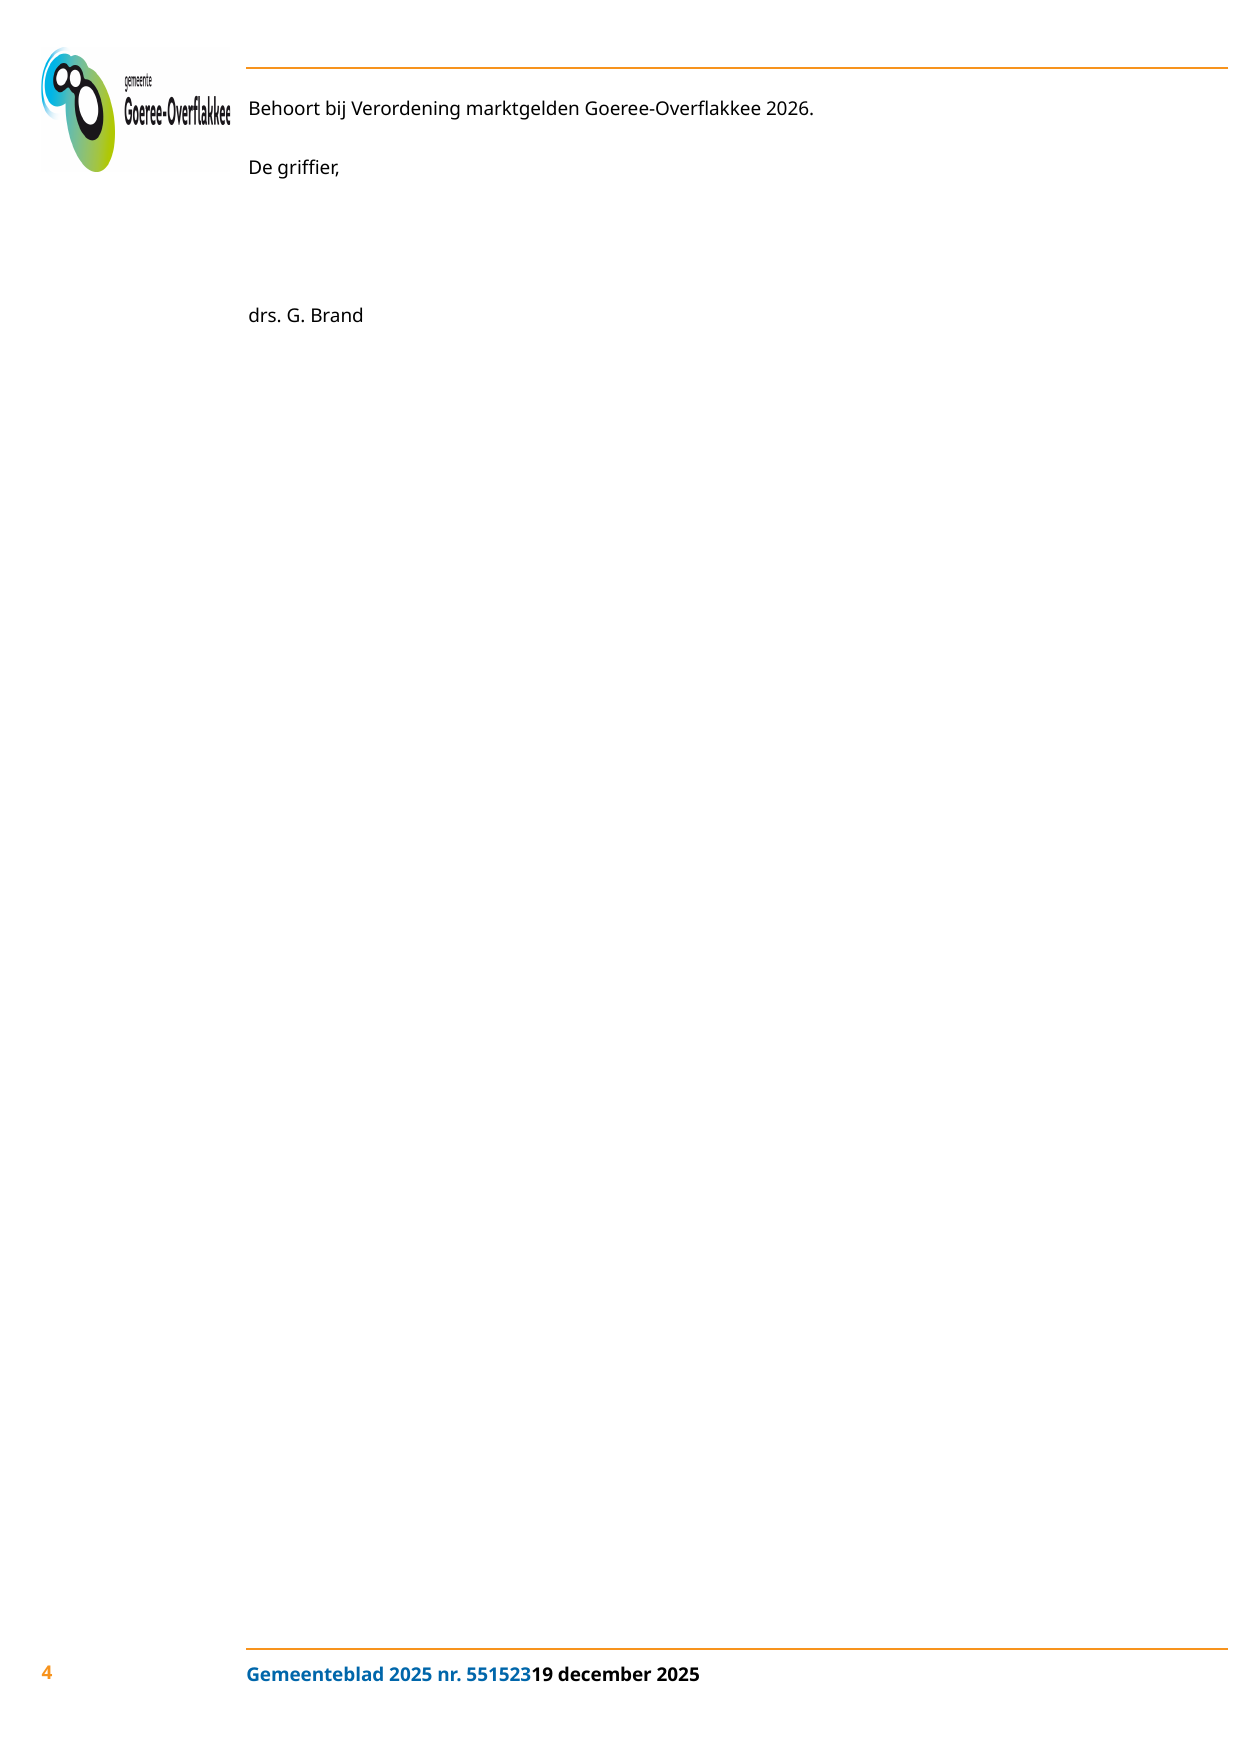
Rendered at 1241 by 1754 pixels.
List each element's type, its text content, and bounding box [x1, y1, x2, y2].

text De griffier, [248, 154, 1152, 180]
text drs. G. Brand [248, 302, 1152, 328]
text Behoort bij Verordening marktgelden Goeree-Overflakkee 2026. [248, 95, 1152, 121]
picture [41, 47, 231, 172]
